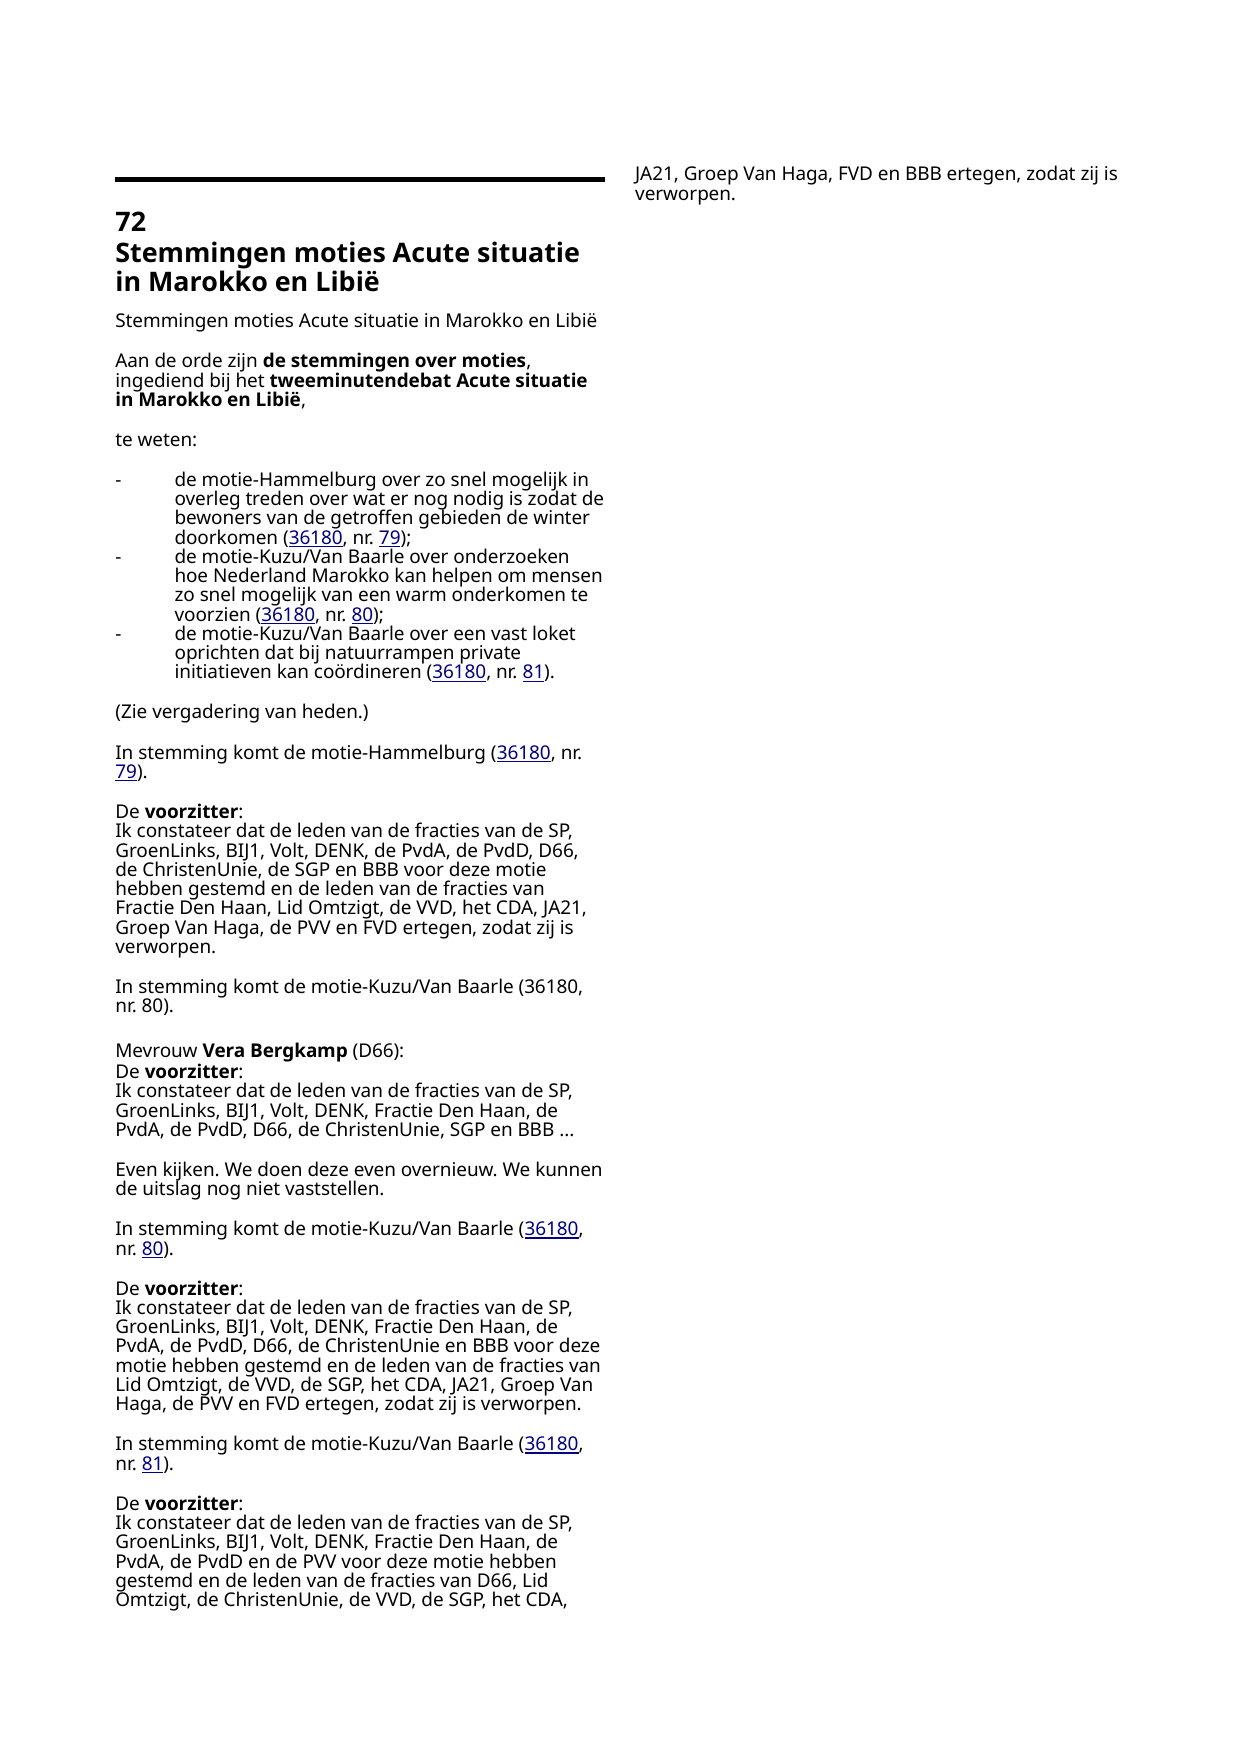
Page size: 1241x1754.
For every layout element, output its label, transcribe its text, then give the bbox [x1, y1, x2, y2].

text De voorzitter: [115, 1280, 605, 1299]
text In stemming komt de motie-Kuzu/Van Baarle (36180, nr. 81). [115, 1435, 605, 1474]
list de motie-Hammelburg over zo snel mogelijk in overleg treden over wat er nog nodig is zodat de bewoners van de getroffen gebieden de winter doorkomen (36180, nr. 79); [115, 471, 605, 548]
text De voorzitter: [115, 1495, 605, 1514]
text 72 [115, 203, 605, 239]
text In stemming komt de motie-Kuzu/Van Baarle (36180, nr. 80). [115, 978, 605, 1017]
text JA21, Groep Van Haga, FVD en BBB ertegen, zodat zij is verworpen. [635, 165, 1125, 204]
text Aan de orde zijn de stemmingen over moties, ingediend bij het tweeminutendebat Acute situatie in Marokko en Libië, [115, 352, 605, 410]
text De voorzitter: [115, 803, 605, 822]
text De voorzitter: [115, 1063, 605, 1082]
text In stemming komt de motie-Kuzu/Van Baarle (36180, nr. 80). [115, 1220, 605, 1259]
text Stemmingen moties Acute situatie in Marokko en Libië [115, 312, 605, 332]
text Stemmingen moties Acute situatie in Marokko en Libië [115, 239, 605, 312]
list de motie-Kuzu/Van Baarle over een vast loket oprichten dat bij natuurrampen private initiatieven kan coördineren (36180, nr. 81). [115, 625, 605, 683]
list de motie-Kuzu/Van Baarle over onderzoeken hoe Nederland Marokko kan helpen om mensen zo snel mogelijk van een warm onderkomen te voorzien (36180, nr. 80); [115, 548, 605, 625]
text In stemming komt de motie-Hammelburg (36180, nr. 79). [115, 744, 605, 782]
text Ik constateer dat de leden van de fracties van de SP, GroenLinks, BIJ1, Volt, DENK, Fractie Den Haan, de PvdA, de PvdD en de PVV voor deze motie hebben gestemd en de leden van de fracties van D66, Lid Omtzigt, de ChristenUnie, de VVD, de SGP, het CDA, [115, 1514, 605, 1610]
text Mevrouw Vera Bergkamp (D66): [115, 1037, 605, 1063]
text Ik constateer dat de leden van de fracties van de SP, GroenLinks, BIJ1, Volt, DENK, Fractie Den Haan, de PvdA, de PvdD, D66, de ChristenUnie en BBB voor deze motie hebben gestemd en de leden van de fracties van Lid Omtzigt, de VVD, de SGP, het CDA, JA21, Groep Van Haga, de PVV en FVD ertegen, zodat zij is verworpen. [115, 1299, 605, 1414]
text (Zie vergadering van heden.) [115, 703, 605, 723]
text te weten: [115, 431, 605, 450]
text Ik constateer dat de leden van de fracties van de SP, GroenLinks, BIJ1, Volt, DENK, Fractie Den Haan, de PvdA, de PvdD, D66, de ChristenUnie, SGP en BBB ... [115, 1082, 605, 1140]
text Even kijken. We doen deze even overnieuw. We kunnen de uitslag nog niet vaststellen. [115, 1161, 605, 1199]
text Ik constateer dat de leden van de fracties van de SP, GroenLinks, BIJ1, Volt, DENK, de PvdA, de PvdD, D66, de ChristenUnie, de SGP en BBB voor deze motie hebben gestemd en de leden van de fracties van Fractie Den Haan, Lid Omtzigt, de VVD, het CDA, JA21, Groep Van Haga, de PVV en FVD ertegen, zodat zij is verworpen. [115, 822, 605, 957]
